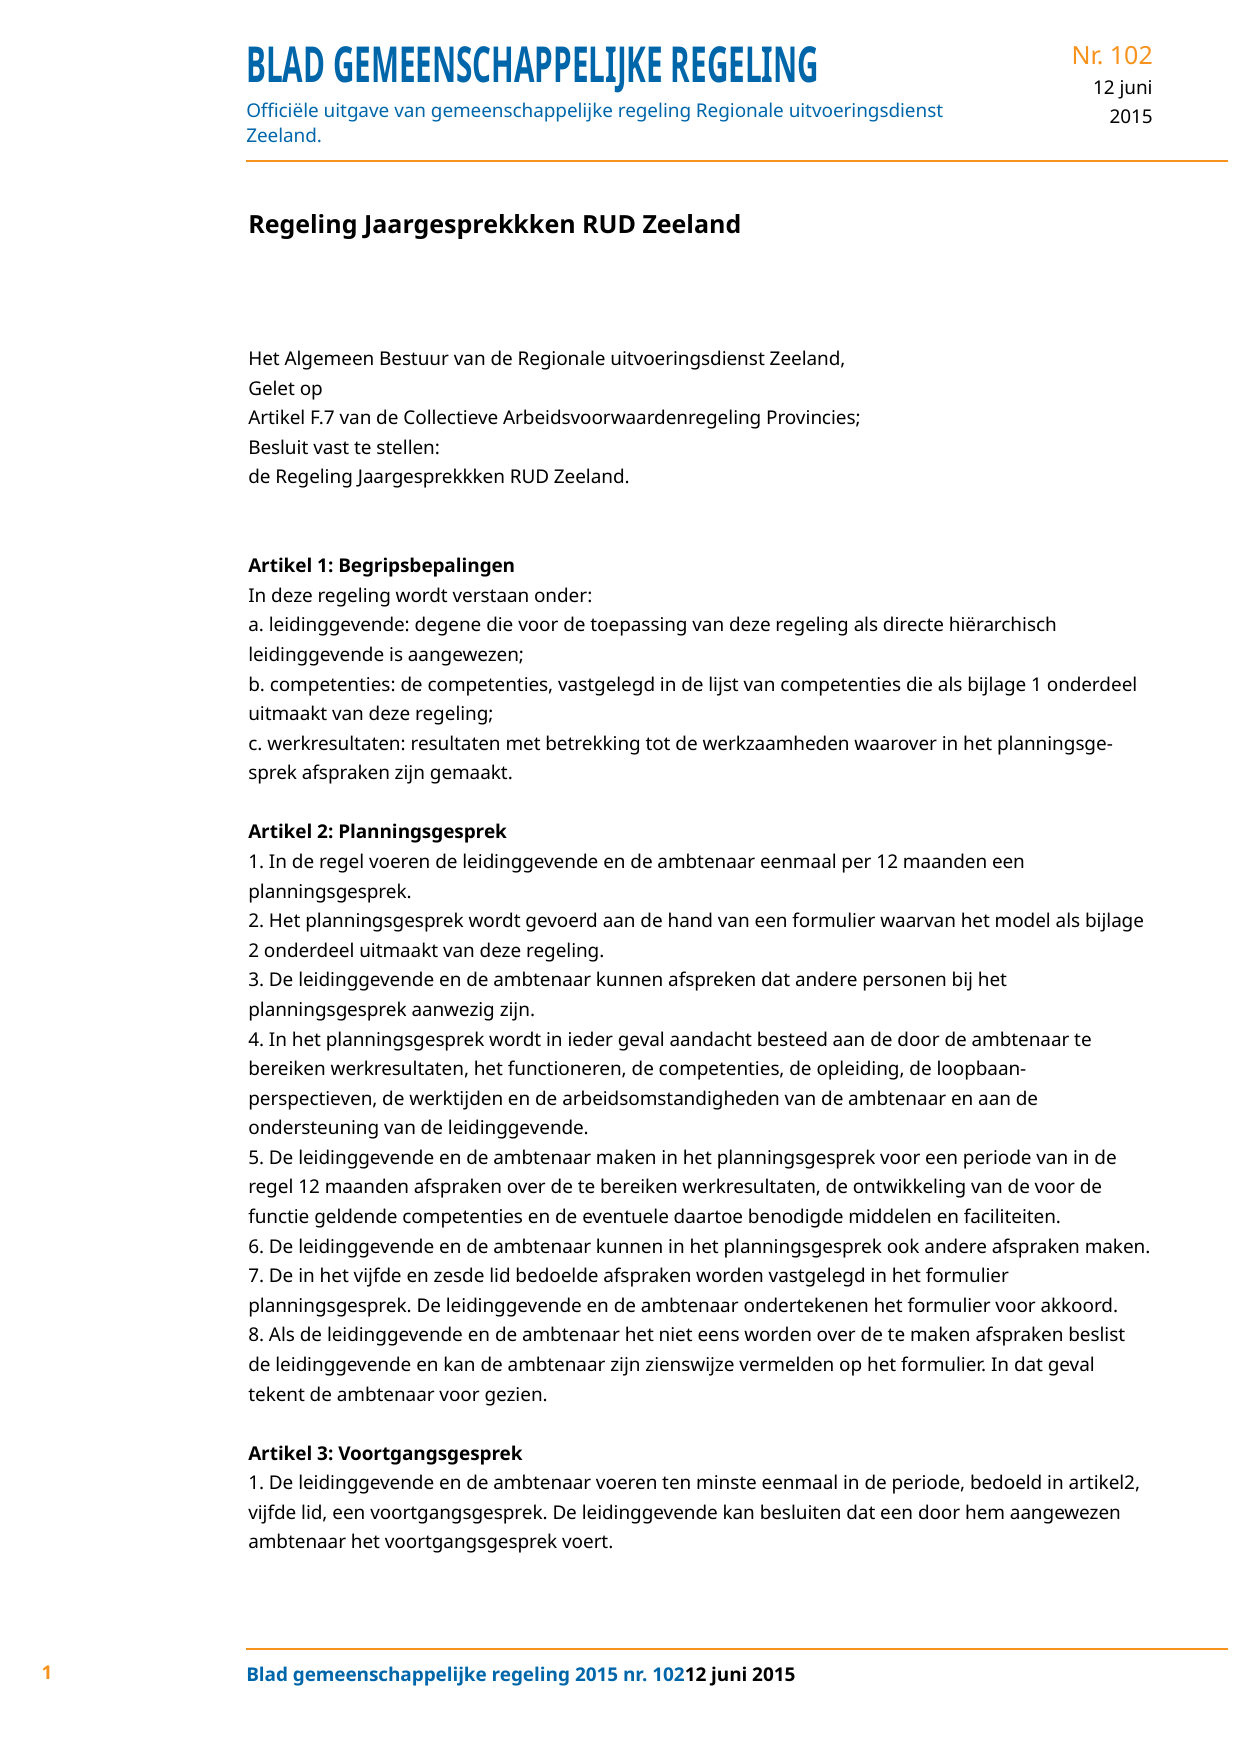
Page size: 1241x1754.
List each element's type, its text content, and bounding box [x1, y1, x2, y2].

text 2. Het planningsgesprek wordt gevoerd aan de hand van een formulier waarvan het model als bijlage 2 onderdeel uitmaakt van deze regeling. [248, 907, 1152, 963]
text de Regeling Jaargesprekkken RUD Zeeland. [248, 464, 1152, 489]
text Regeling Jaargesprekkken RUD Zeeland [248, 207, 1152, 241]
text Het Algemeen Bestuur van de Regionale uitvoeringsdienst Zeeland, [248, 345, 1152, 371]
text 5. De leidinggevende en de ambtenaar maken in het planningsgesprek voor een periode van in de regel 12 maanden afspraken over de te bereiken werkresultaten, de ontwikkeling van de voor de functie geldende competenties en de eventuele daartoe benodigde middelen en faciliteiten. [248, 1144, 1152, 1229]
text Artikel F.7 van de Collectieve Arbeidsvoorwaardenregeling Provincies; [248, 404, 1152, 430]
text 8. Als de leidinggevende en de ambtenaar het niet eens worden over de te maken afspraken beslist de leidinggevende en kan de ambtenaar zijn zienswijze vermelden op het formulier. In dat geval tekent de ambtenaar voor gezien. [248, 1322, 1152, 1406]
text Besluit vast te stellen: [248, 434, 1152, 460]
text 1. De leidinggevende en de ambtenaar voeren ten minste eenmaal in de periode, bedoeld in artikel2, vijfde lid, een voortgangsgesprek. De leidinggevende kan besluiten dat een door hem aangewezen ambtenaar het voortgangsgesprek voert. [248, 1469, 1152, 1554]
text b. competenties: de competenties, vastgelegd in de lijst van competenties die als bijlage 1 onderdeel uitmaakt van deze regeling; [248, 671, 1152, 726]
text Artikel 3: Voortgangsgesprek [248, 1440, 1152, 1466]
text In deze regeling wordt verstaan onder: [248, 582, 1152, 608]
text Artikel 2: Planningsgesprek [248, 819, 1152, 844]
text 1. In de regel voeren de leidinggevende en de ambtenaar eenmaal per 12 maanden een planningsgesprek. [248, 848, 1152, 903]
text Gelet op [248, 375, 1152, 401]
text 3. De leidinggevende en de ambtenaar kunnen afspreken dat andere personen bij het planningsgesprek aanwezig zijn. [248, 967, 1152, 1022]
text 4. In het planningsgesprek wordt in ieder geval aandacht besteed aan de door de ambtenaar te bereiken werkresultaten, het functioneren, de competenties, de opleiding, de loopbaan- perspectieven, de werktijden en de arbeidsomstandigheden van de ambtenaar en aan de ondersteuning van de leidinggevende. [248, 1026, 1152, 1140]
text c. werkresultaten: resultaten met betrekking tot de werkzaamheden waarover in het planningsge- sprek afspraken zijn gemaakt. [248, 730, 1152, 785]
text 7. De in het vijfde en zesde lid bedoelde afspraken worden vastgelegd in het formulier planningsgesprek. De leidinggevende en de ambtenaar ondertekenen het formulier voor akkoord. [248, 1262, 1152, 1318]
text Artikel 1: Begripsbepalingen [248, 552, 1152, 578]
picture [41, 47, 231, 172]
text a. leidinggevende: degene die voor de toepassing van deze regeling als directe hiërarchisch leidinggevende is aangewezen; [248, 612, 1152, 667]
text 6. De leidinggevende en de ambtenaar kunnen in het planningsgesprek ook andere afspraken maken. [248, 1233, 1152, 1258]
